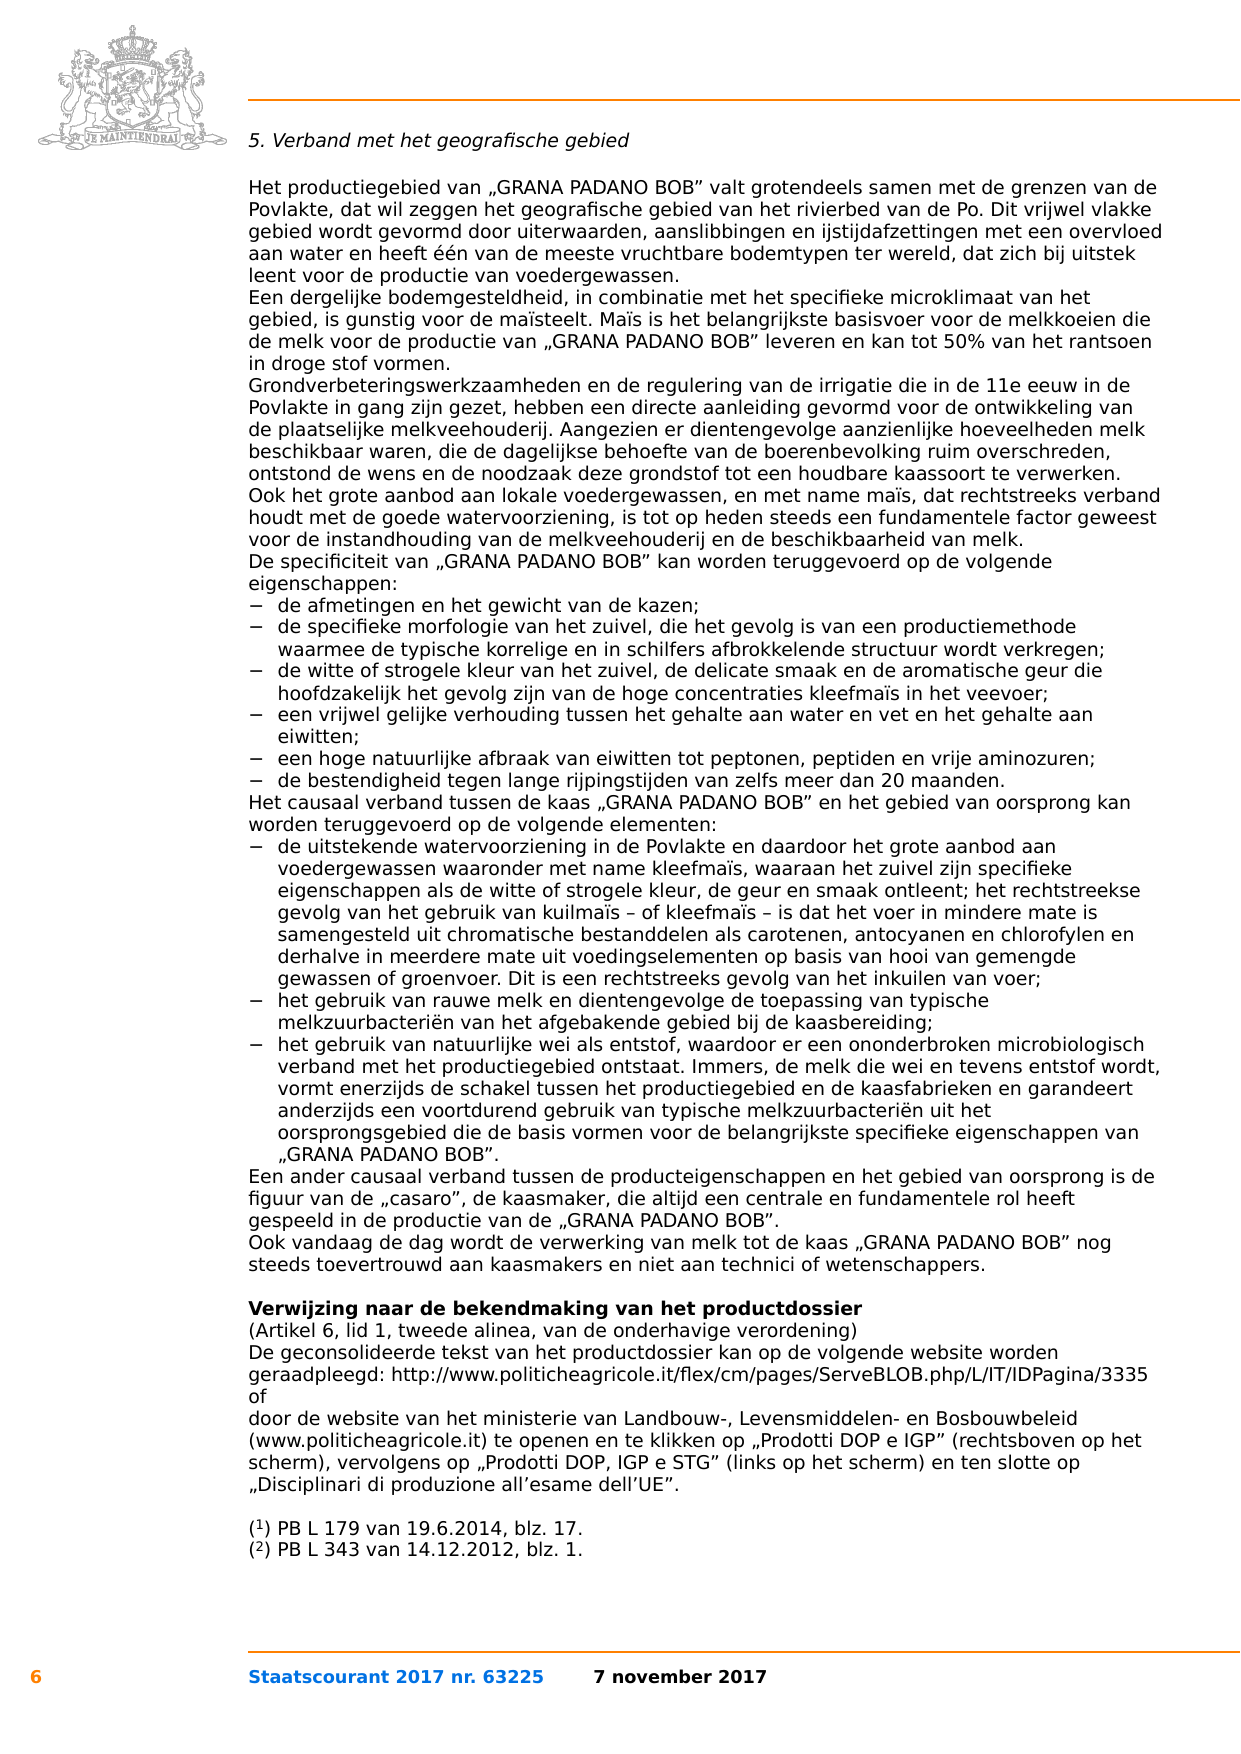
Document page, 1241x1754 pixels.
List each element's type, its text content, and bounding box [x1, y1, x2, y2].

text (Artikel 6, lid 1, tweede alinea, van de onderhavige verordening) [248, 1320, 1163, 1342]
text − de afmetingen en het gewicht van de kazen; [248, 594, 1163, 616]
text Een dergelijke bodemgesteldheid, in combinatie met het specifieke microklimaat van het gebied, is gunstig voor de maïsteelt. Maïs is het belangrijkste basisvoer voor de melkkoeien die de melk voor de productie van „GRANA PADANO BOB” leveren en kan tot 50% van het rantsoen in droge stof vormen. [248, 287, 1163, 375]
text − de uitstekende watervoorziening in de Povlakte en daardoor het grote aanbod aan voedergewassen waaronder met name kleefmaïs, waaraan het zuivel zijn specifieke eigenschappen als de witte of strogele kleur, de geur en smaak ontleent; het rechtstreekse gevolg van het gebruik van kuilmaïs – of kleefmaïs – is dat het voer in mindere mate is samengesteld uit chromatische bestanddelen als carotenen, antocyanen en chlorofylen en derhalve in meerdere mate uit voedingselementen op basis van hooi van gemengde gewassen of groenvoer. Dit is een rechtstreeks gevolg van het inkuilen van voer; [248, 836, 1163, 990]
text − een hoge natuurlijke afbraak van eiwitten tot peptonen, peptiden en vrije aminozuren; [248, 748, 1163, 770]
text − de specifieke morfologie van het zuivel, die het gevolg is van een productiemethode waarmee de typische korrelige en in schilfers afbrokkelende structuur wordt verkregen; [248, 616, 1163, 660]
picture [38, 25, 227, 150]
text − het gebruik van rauwe melk en dientengevolge de toepassing van typische melkzuurbacteriën van het afgebakende gebied bij de kaasbereiding; [248, 990, 1163, 1034]
text of [248, 1386, 1163, 1408]
text − het gebruik van natuurlijke wei als entstof, waardoor er een ononderbroken microbiologisch verband met het productiegebied ontstaat. Immers, de melk die wei en tevens entstof wordt, vormt enerzijds de schakel tussen het productiegebied en de kaasfabrieken en garandeert anderzijds een voortdurend gebruik van typische melkzuurbacteriën uit het oorsprongsgebied die de basis vormen voor de belangrijkste specifieke eigenschappen van „GRANA PADANO BOB”. [248, 1034, 1163, 1166]
text (2) PB L 343 van 14.12.2012, blz. 1. [248, 1539, 1163, 1561]
text − de bestendigheid tegen lange rijpingstijden van zelfs meer dan 20 maanden. [248, 770, 1163, 792]
text − een vrijwel gelijke verhouding tussen het gehalte aan water en vet en het gehalte aan eiwitten; [248, 704, 1163, 748]
text Ook vandaag de dag wordt de verwerking van melk tot de kaas „GRANA PADANO BOB” nog steeds toevertrouwd aan kaasmakers en niet aan technici of wetenschappers. [248, 1232, 1163, 1276]
subtitle 5. Verband met het geografische gebied [248, 130, 1163, 152]
text Verwijzing naar de bekendmaking van het productdossier [248, 1298, 1163, 1320]
text door de website van het ministerie van Landbouw-, Levensmiddelen- en Bosbouwbeleid (www.politicheagricole.it) te openen en te klikken op „Prodotti DOP e IGP” (rechtsboven op het scherm), vervolgens op „Prodotti DOP, IGP e STG” (links op het scherm) en ten slotte op „Disciplinari di produzione all’esame dell’UE”. [248, 1408, 1163, 1496]
text Het productiegebied van „GRANA PADANO BOB” valt grotendeels samen met de grenzen van de Povlakte, dat wil zeggen het geografische gebied van het rivierbed van de Po. Dit vrijwel vlakke gebied wordt gevormd door uiterwaarden, aanslibbingen en ijstijdafzettingen met een overvloed aan water en heeft één van de meeste vruchtbare bodemtypen ter wereld, dat zich bij uitstek leent voor de productie van voedergewassen. [248, 177, 1163, 287]
text De geconsolideerde tekst van het productdossier kan op de volgende website worden geraadpleegd: http://www.politicheagricole.it/flex/cm/pages/ServeBLOB.php/L/IT/IDPagina/3335 [248, 1342, 1163, 1386]
text Grondverbeteringswerkzaamheden en de regulering van de irrigatie die in de 11e eeuw in de Povlakte in gang zijn gezet, hebben een directe aanleiding gevormd voor de ontwikkeling van de plaatselijke melkveehouderij. Aangezien er dientengevolge aanzienlijke hoeveelheden melk beschikbaar waren, die de dagelijkse behoefte van de boerenbevolking ruim overschreden, ontstond de wens en de noodzaak deze grondstof tot een houdbare kaassoort te verwerken. Ook het grote aanbod aan lokale voedergewassen, en met name maïs, dat rechtstreeks verband houdt met de goede watervoorziening, is tot op heden steeds een fundamentele factor geweest voor de instandhouding van de melkveehouderij en de beschikbaarheid van melk. [248, 375, 1163, 551]
text − de witte of strogele kleur van het zuivel, de delicate smaak en de aromatische geur die hoofdzakelijk het gevolg zijn van de hoge concentraties kleefmaïs in het veevoer; [248, 660, 1163, 704]
text (1) PB L 179 van 19.6.2014, blz. 17. [248, 1517, 1163, 1539]
text Het causaal verband tussen de kaas „GRANA PADANO BOB” en het gebied van oorsprong kan worden teruggevoerd op de volgende elementen: [248, 792, 1163, 836]
text Een ander causaal verband tussen de producteigenschappen en het gebied van oorsprong is de figuur van de „casaro”, de kaasmaker, die altijd een centrale en fundamentele rol heeft gespeeld in de productie van de „GRANA PADANO BOB”. [248, 1166, 1163, 1232]
text De specificiteit van „GRANA PADANO BOB” kan worden teruggevoerd op de volgende eigenschappen: [248, 551, 1163, 594]
